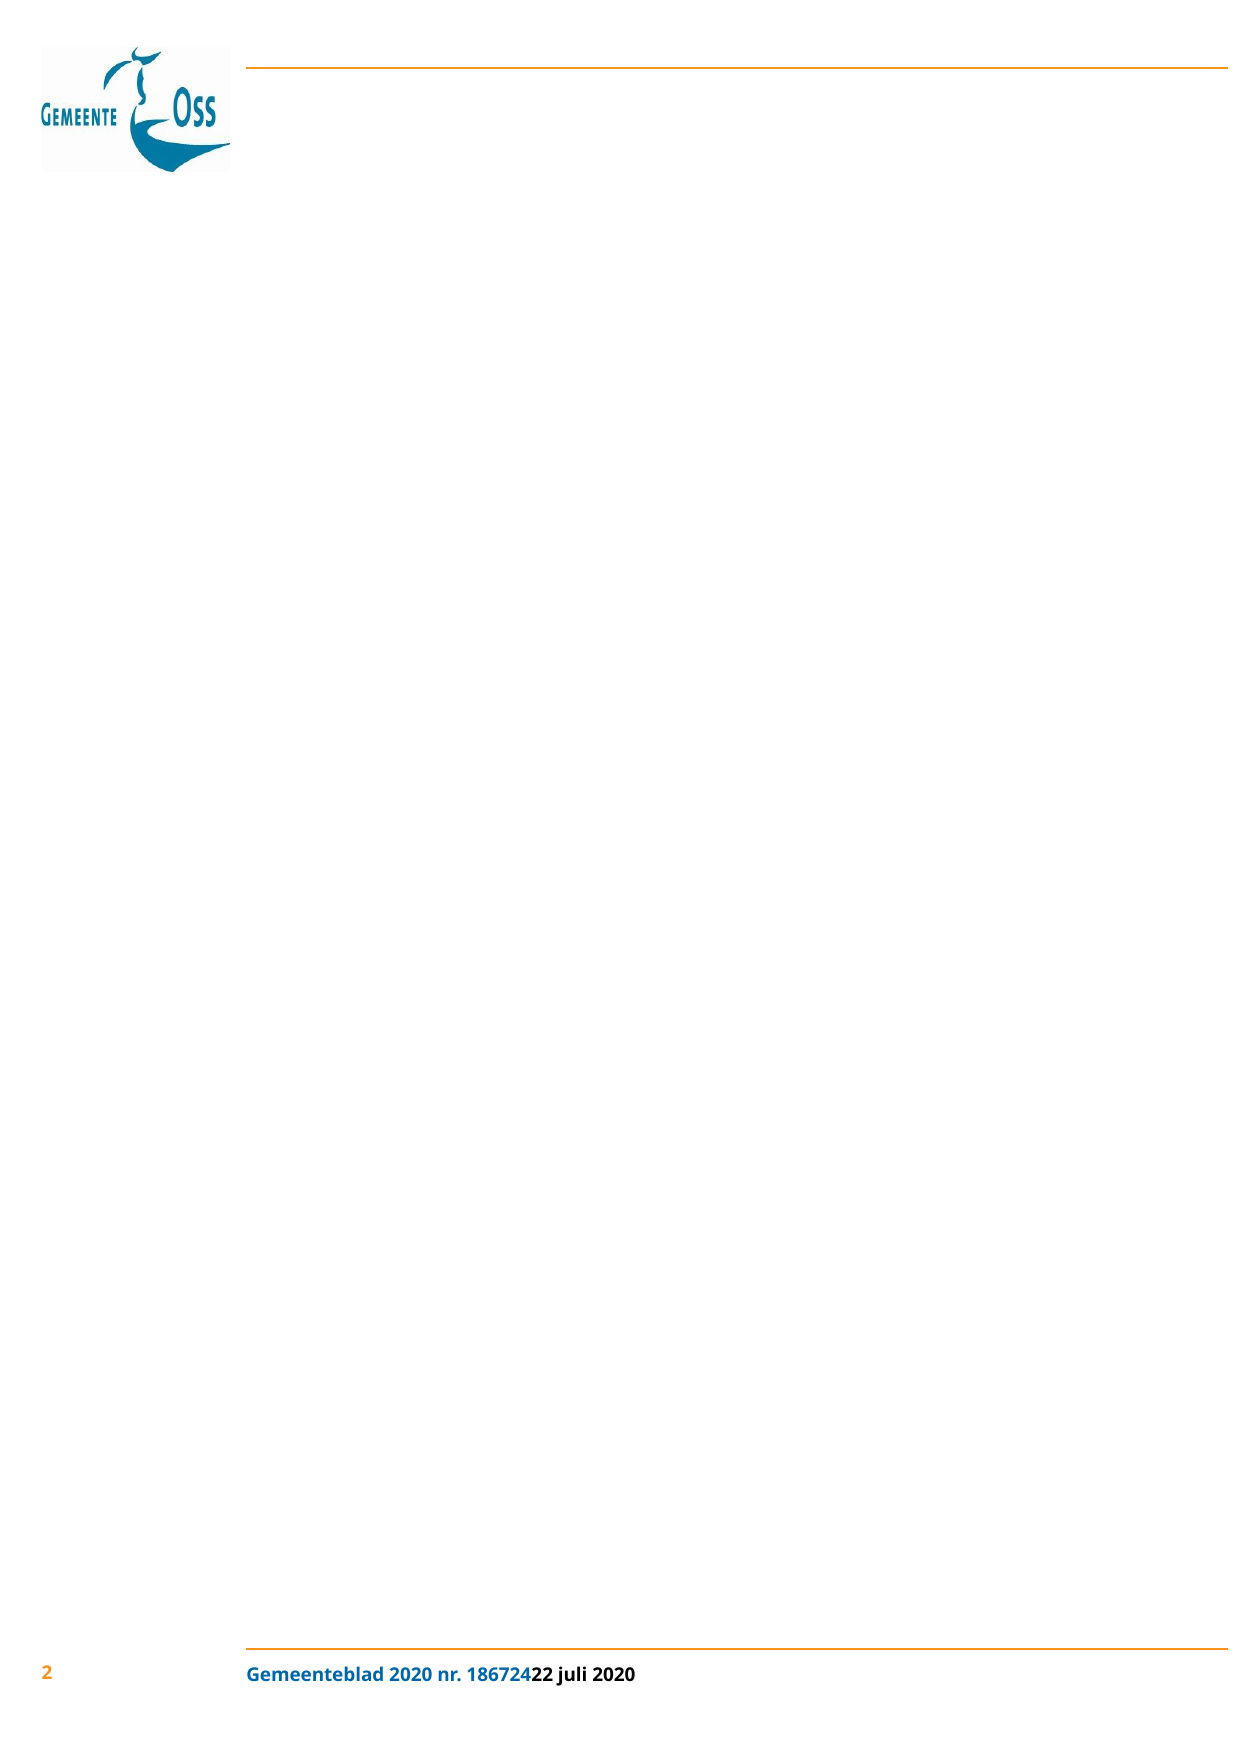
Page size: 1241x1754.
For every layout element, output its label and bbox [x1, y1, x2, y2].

picture [41, 47, 231, 172]
